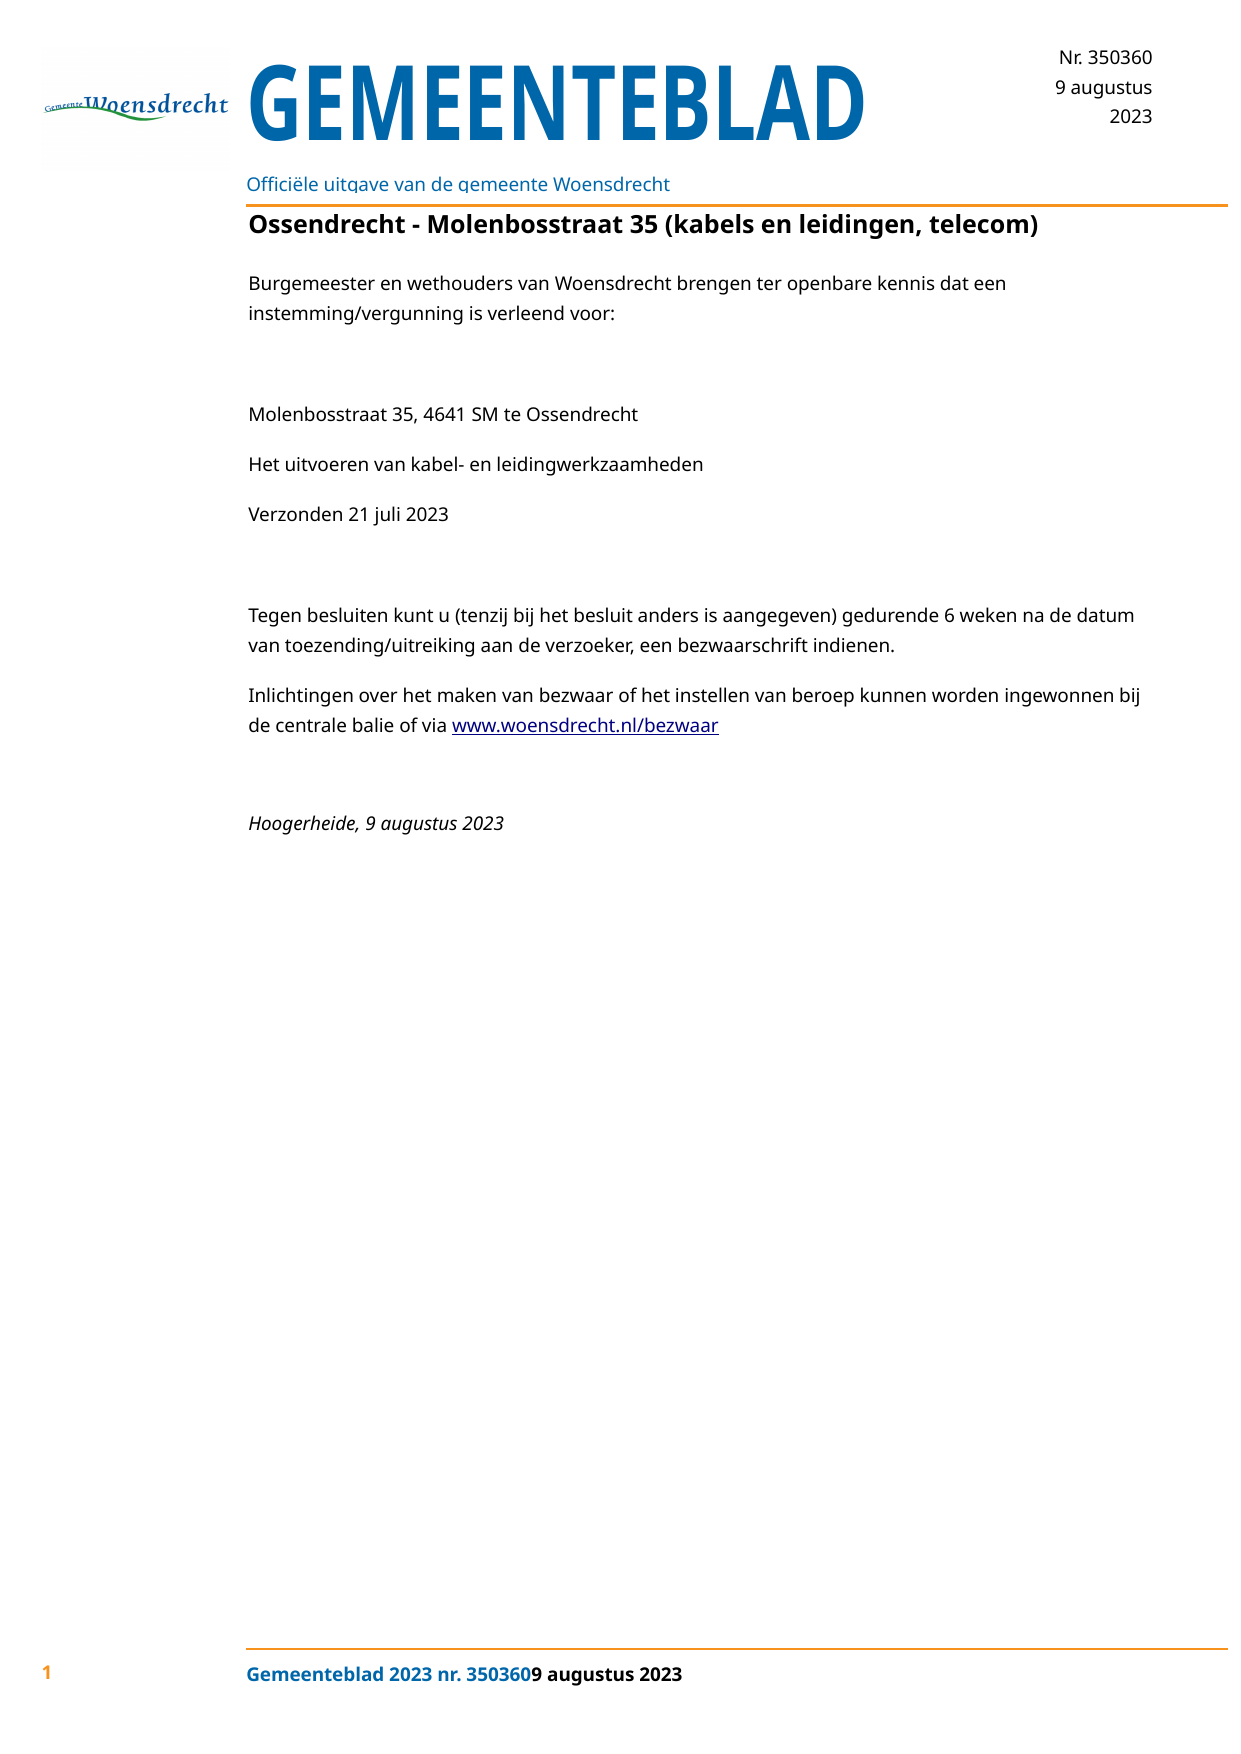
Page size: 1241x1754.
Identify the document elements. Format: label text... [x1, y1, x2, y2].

text Inlichtingen over het maken van bezwaar of het instellen van beroep kunnen worden ingewonnen bij de centrale balie of via www.woensdrecht.nl/bezwaar [248, 682, 1152, 738]
text Verzonden 21 juli 2023 [248, 502, 1152, 527]
text Molenbosstraat 35, 4641 SM te Ossendrecht [248, 401, 1152, 426]
text Burgemeester en wethouders van Woensdrecht brengen ter openbare kennis dat een instemming/vergunning is verleend voor: [248, 270, 1152, 326]
text Hoogerheide, 9 augustus 2023 [248, 810, 1152, 836]
text Het uitvoeren van kabel- en leidingwerkzaamheden [248, 451, 1152, 477]
picture [41, 47, 231, 172]
text Tegen besluiten kunt u (tenzij bij het besluit anders is aangegeven) gedurende 6 weken na de datum van toezending/uitreiking aan de verzoeker, een bezwaarschrift indienen. [248, 602, 1152, 658]
text Ossendrecht - Molenbosstraat 35 (kabels en leidingen, telecom) [248, 207, 1152, 241]
